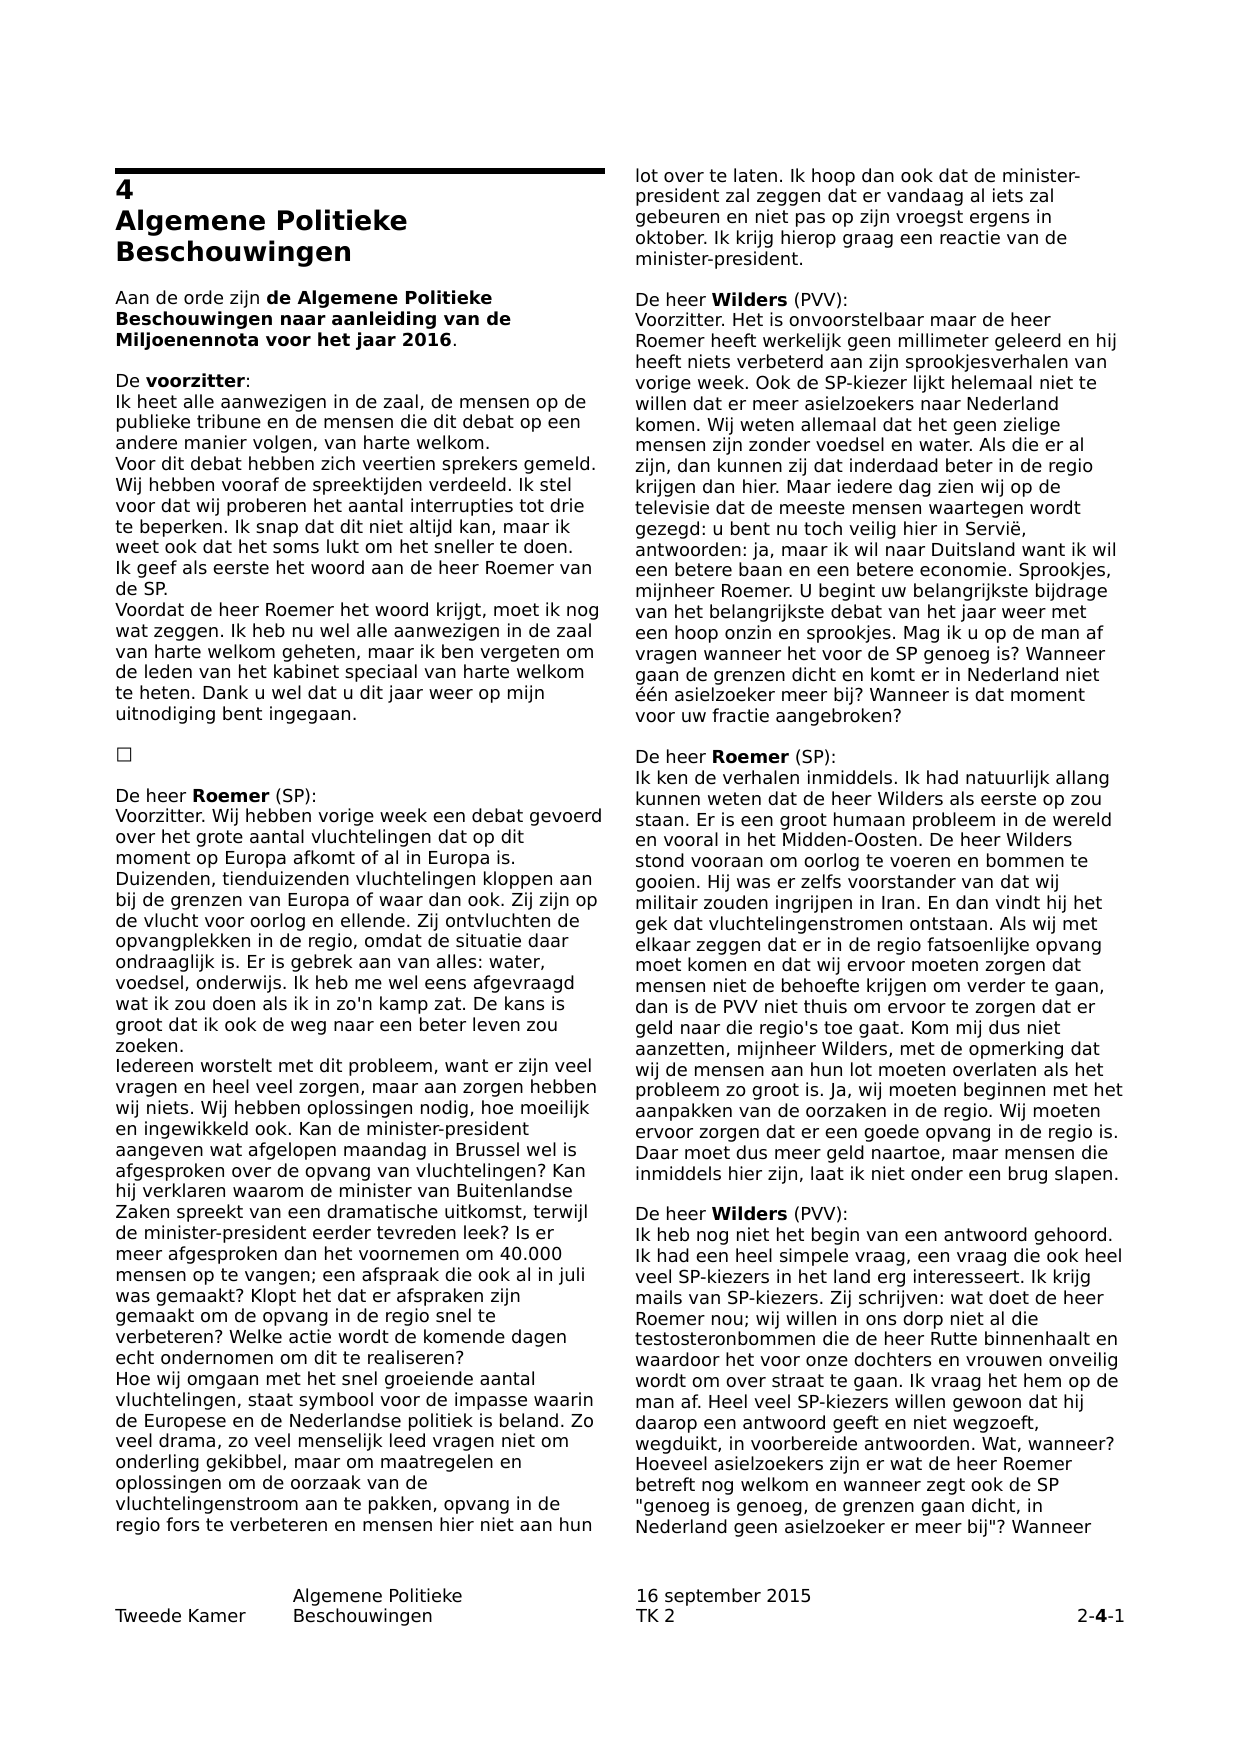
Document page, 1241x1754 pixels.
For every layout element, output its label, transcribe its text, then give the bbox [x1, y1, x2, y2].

text Ik geef als eerste het woord aan de heer Roemer van de SP. [115, 558, 605, 600]
text ⬜ [115, 745, 605, 765]
text Iedereen worstelt met dit probleem, want er zijn veel vragen en heel veel zorgen, maar aan zorgen hebben wij niets. Wij hebben oplossingen nodig, hoe moeilijk en ingewikkeld ook. Kan de minister-president aangeven wat afgelopen maandag in Brussel wel is afgesproken over de opvang van vluchtelingen? Kan hij verklaren waarom de minister van Buitenlandse Zaken spreekt van een dramatische uitkomst, terwijl de minister-president eerder tevreden leek? Is er meer afgesproken dan het voornemen om 40.000 mensen op te vangen; een afspraak die ook al in juli was gemaakt? Klopt het dat er afspraken zijn gemaakt om de opvang in de regio snel te verbeteren? Welke actie wordt de komende dagen echt ondernomen om dit te realiseren? [115, 1056, 605, 1369]
text Voorzitter. Het is onvoorstelbaar maar de heer Roemer heeft werkelijk geen millimeter geleerd en hij heeft niets verbeterd aan zijn sprookjesverhalen van vorige week. Ook de SP-kiezer lijkt helemaal niet te willen dat er meer asielzoekers naar Nederland komen. Wij weten allemaal dat het geen zielige mensen zijn zonder voedsel en water. Als die er al zijn, dan kunnen zij dat inderdaad beter in de regio krijgen dan hier. Maar iedere dag zien wij op de televisie dat de meeste mensen waartegen wordt gezegd: u bent nu toch veilig hier in Servië, antwoorden: ja, maar ik wil naar Duitsland want ik wil een betere baan en een betere economie. Sprookjes, mijnheer Roemer. U begint uw belangrijkste bijdrage van het belangrijkste debat van het jaar weer met een hoop onzin en sprookjes. Mag ik u op de man af vragen wanneer het voor de SP genoeg is? Wanneer gaan de grenzen dicht en komt er in Nederland niet één asielzoeker meer bij? Wanneer is dat moment voor uw fractie aangebroken? [635, 310, 1125, 727]
text De heer Roemer (SP): [635, 747, 1125, 768]
text Hoe wij omgaan met het snel groeiende aantal vluchtelingen, staat symbool voor de impasse waarin de Europese en de Nederlandse politiek is beland. Zo veel drama, zo veel menselijk leed vragen niet om onderling gekibbel, maar om maatregelen en oplossingen om de oorzaak van de vluchtelingenstroom aan te pakken, opvang in de regio fors te verbeteren en mensen hier niet aan hun [115, 1369, 605, 1535]
text Aan de orde zijn de Algemene Politieke Beschouwingen naar aanleiding van de Miljoenennota voor het jaar 2016. [115, 288, 605, 351]
text lot over te laten. Ik hoop dan ook dat de minister-president zal zeggen dat er vandaag al iets zal gebeuren en niet pas op zijn vroegst ergens in oktober. Ik krijg hierop graag een reactie van de minister-president. [635, 165, 1125, 269]
title 4 Algemene Politieke Beschouwingen [115, 174, 605, 268]
text Voor dit debat hebben zich veertien sprekers gemeld. Wij hebben vooraf de spreektijden verdeeld. Ik stel voor dat wij proberen het aantal interrupties tot drie te beperken. Ik snap dat dit niet altijd kan, maar ik weet ook dat het soms lukt om het sneller te doen. [115, 454, 605, 558]
text De heer Roemer (SP): [115, 785, 605, 806]
text Voordat de heer Roemer het woord krijgt, moet ik nog wat zeggen. Ik heb nu wel alle aanwezigen in de zaal van harte welkom geheten, maar ik ben vergeten om de leden van het kabinet speciaal van harte welkom te heten. Dank u wel dat u dit jaar weer op mijn uitnodiging bent ingegaan. [115, 600, 605, 725]
text Ik ken de verhalen inmiddels. Ik had natuurlijk allang kunnen weten dat de heer Wilders als eerste op zou staan. Er is een groot humaan probleem in de wereld en vooral in het Midden-Oosten. De heer Wilders stond vooraan om oorlog te voeren en bommen te gooien. Hij was er zelfs voorstander van dat wij militair zouden ingrijpen in Iran. En dan vindt hij het gek dat vluchtelingenstromen ontstaan. Als wij met elkaar zeggen dat er in de regio fatsoenlijke opvang moet komen en dat wij ervoor moeten zorgen dat mensen niet de behoefte krijgen om verder te gaan, dan is de PVV niet thuis om ervoor te zorgen dat er geld naar die regio's toe gaat. Kom mij dus niet aanzetten, mijnheer Wilders, met de opmerking dat wij de mensen aan hun lot moeten overlaten als het probleem zo groot is. Ja, wij moeten beginnen met het aanpakken van de oorzaken in de regio. Wij moeten ervoor zorgen dat er een goede opvang in de regio is. Daar moet dus meer geld naartoe, maar mensen die inmiddels hier zijn, laat ik niet onder een brug slapen. [635, 768, 1125, 1184]
text Voorzitter. Wij hebben vorige week een debat gevoerd over het grote aantal vluchtelingen dat op dit moment op Europa afkomt of al in Europa is. Duizenden, tienduizenden vluchtelingen kloppen aan bij de grenzen van Europa of waar dan ook. Zij zijn op de vlucht voor oorlog en ellende. Zij ontvluchten de opvangplekken in de regio, omdat de situatie daar ondraaglijk is. Er is gebrek aan van alles: water, voedsel, onderwijs. Ik heb me wel eens afgevraagd wat ik zou doen als ik in zo'n kamp zat. De kans is groot dat ik ook de weg naar een beter leven zou zoeken. [115, 806, 605, 1056]
text De heer Wilders (PVV): [635, 1204, 1125, 1225]
text De voorzitter: [115, 371, 605, 391]
text De heer Wilders (PVV): [635, 289, 1125, 310]
text Ik heet alle aanwezigen in de zaal, de mensen op de publieke tribune en de mensen die dit debat op een andere manier volgen, van harte welkom. [115, 391, 605, 454]
text Ik heb nog niet het begin van een antwoord gehoord. Ik had een heel simpele vraag, een vraag die ook heel veel SP-kiezers in het land erg interesseert. Ik krijg mails van SP-kiezers. Zij schrijven: wat doet de heer Roemer nou; wij willen in ons dorp niet al die testosteronbommen die de heer Rutte binnenhaalt en waardoor het voor onze dochters en vrouwen onveilig wordt om over straat te gaan. Ik vraag het hem op de man af. Heel veel SP-kiezers willen gewoon dat hij daarop een antwoord geeft en niet wegzoeft, wegduikt, in voorbereide antwoorden. Wat, wanneer? Hoeveel asielzoekers zijn er wat de heer Roemer betreft nog welkom en wanneer zegt ook de SP "genoeg is genoeg, de grenzen gaan dicht, in Nederland geen asielzoeker er meer bij"? Wanneer [635, 1225, 1125, 1537]
